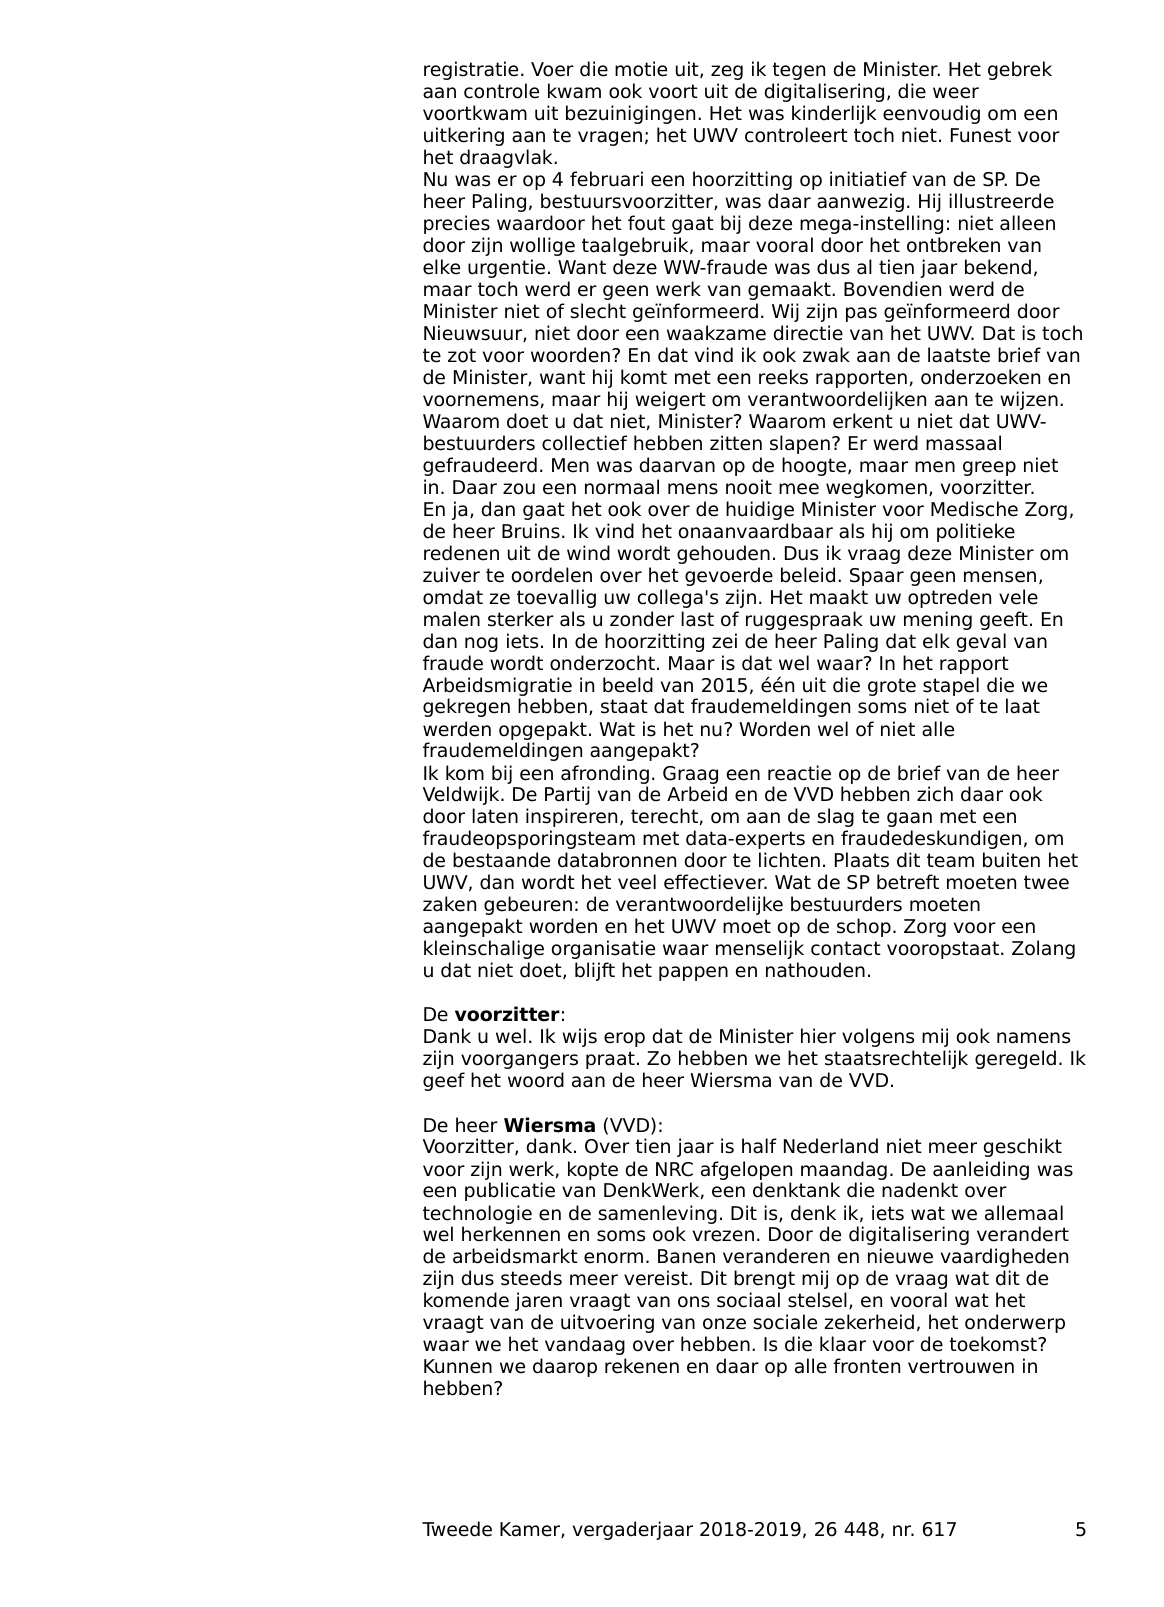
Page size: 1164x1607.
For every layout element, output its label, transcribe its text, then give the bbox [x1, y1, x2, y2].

text Ik kom bij een afronding. Graag een reactie op de brief van de heer Veldwijk. De Partij van de Arbeid en de VVD hebben zich daar ook door laten inspireren, terecht, om aan de slag te gaan met een fraudeopsporingsteam met data-experts en fraudedeskundigen, om de bestaande databronnen door te lichten. Plaats dit team buiten het UWV, dan wordt het veel effectiever. Wat de SP betreft moeten twee zaken gebeuren: de verantwoordelijke bestuurders moeten aangepakt worden en het UWV moet op de schop. Zorg voor een kleinschalige organisatie waar menselijk contact vooropstaat. Zolang u dat niet doet, blijft het pappen en nathouden. [422, 762, 1087, 982]
text Nu was er op 4 februari een hoorzitting op initiatief van de SP. De heer Paling, bestuursvoorzitter, was daar aanwezig. Hij illustreerde precies waardoor het fout gaat bij deze mega-instelling: niet alleen door zijn wollige taalgebruik, maar vooral door het ontbreken van elke urgentie. Want deze WW-fraude was dus al tien jaar bekend, maar toch werd er geen werk van gemaakt. Bovendien werd de Minister niet of slecht geïnformeerd. Wij zijn pas geïnformeerd door Nieuwsuur, niet door een waakzame directie van het UWV. Dat is toch te zot voor woorden? En dat vind ik ook zwak aan de laatste brief van de Minister, want hij komt met een reeks rapporten, onderzoeken en voornemens, maar hij weigert om verantwoordelijken aan te wijzen. Waarom doet u dat niet, Minister? Waarom erkent u niet dat UWV-bestuurders collectief hebben zitten slapen? Er werd massaal gefraudeerd. Men was daarvan op de hoogte, maar men greep niet in. Daar zou een normaal mens nooit mee wegkomen, voorzitter. [422, 169, 1087, 499]
text Voorzitter, dank. Over tien jaar is half Nederland niet meer geschikt voor zijn werk, kopte de NRC afgelopen maandag. De aanleiding was een publicatie van DenkWerk, een denktank die nadenkt over technologie en de samenleving. Dit is, denk ik, iets wat we allemaal wel herkennen en soms ook vrezen. Door de digitalisering verandert de arbeidsmarkt enorm. Banen veranderen en nieuwe vaardigheden zijn dus steeds meer vereist. Dit brengt mij op de vraag wat dit de komende jaren vraagt van ons sociaal stelsel, en vooral wat het vraagt van de uitvoering van onze sociale zekerheid, het onderwerp waar we het vandaag over hebben. Is die klaar voor de toekomst? Kunnen we daarop rekenen en daar op alle fronten vertrouwen in hebben? [422, 1136, 1087, 1400]
text En ja, dan gaat het ook over de huidige Minister voor Medische Zorg, de heer Bruins. Ik vind het onaanvaardbaar als hij om politieke redenen uit de wind wordt gehouden. Dus ik vraag deze Minister om zuiver te oordelen over het gevoerde beleid. Spaar geen mensen, omdat ze toevallig uw collega's zijn. Het maakt uw optreden vele malen sterker als u zonder last of ruggespraak uw mening geeft. En dan nog iets. In de hoorzitting zei de heer Paling dat elk geval van fraude wordt onderzocht. Maar is dat wel waar? In het rapport Arbeidsmigratie in beeld van 2015, één uit die grote stapel die we gekregen hebben, staat dat fraudemeldingen soms niet of te laat werden opgepakt. Wat is het nu? Worden wel of niet alle fraudemeldingen aangepakt? [422, 499, 1087, 762]
text De heer Wiersma (VVD): [422, 1114, 1087, 1136]
text Dank u wel. Ik wijs erop dat de Minister hier volgens mij ook namens zijn voorgangers praat. Zo hebben we het staatsrechtelijk geregeld. Ik geef het woord aan de heer Wiersma van de VVD. [422, 1026, 1087, 1092]
text registratie. Voer die motie uit, zeg ik tegen de Minister. Het gebrek aan controle kwam ook voort uit de digitalisering, die weer voortkwam uit bezuinigingen. Het was kinderlijk eenvoudig om een uitkering aan te vragen; het UWV controleert toch niet. Funest voor het draagvlak. [422, 59, 1087, 169]
text De voorzitter: [422, 1004, 1087, 1026]
